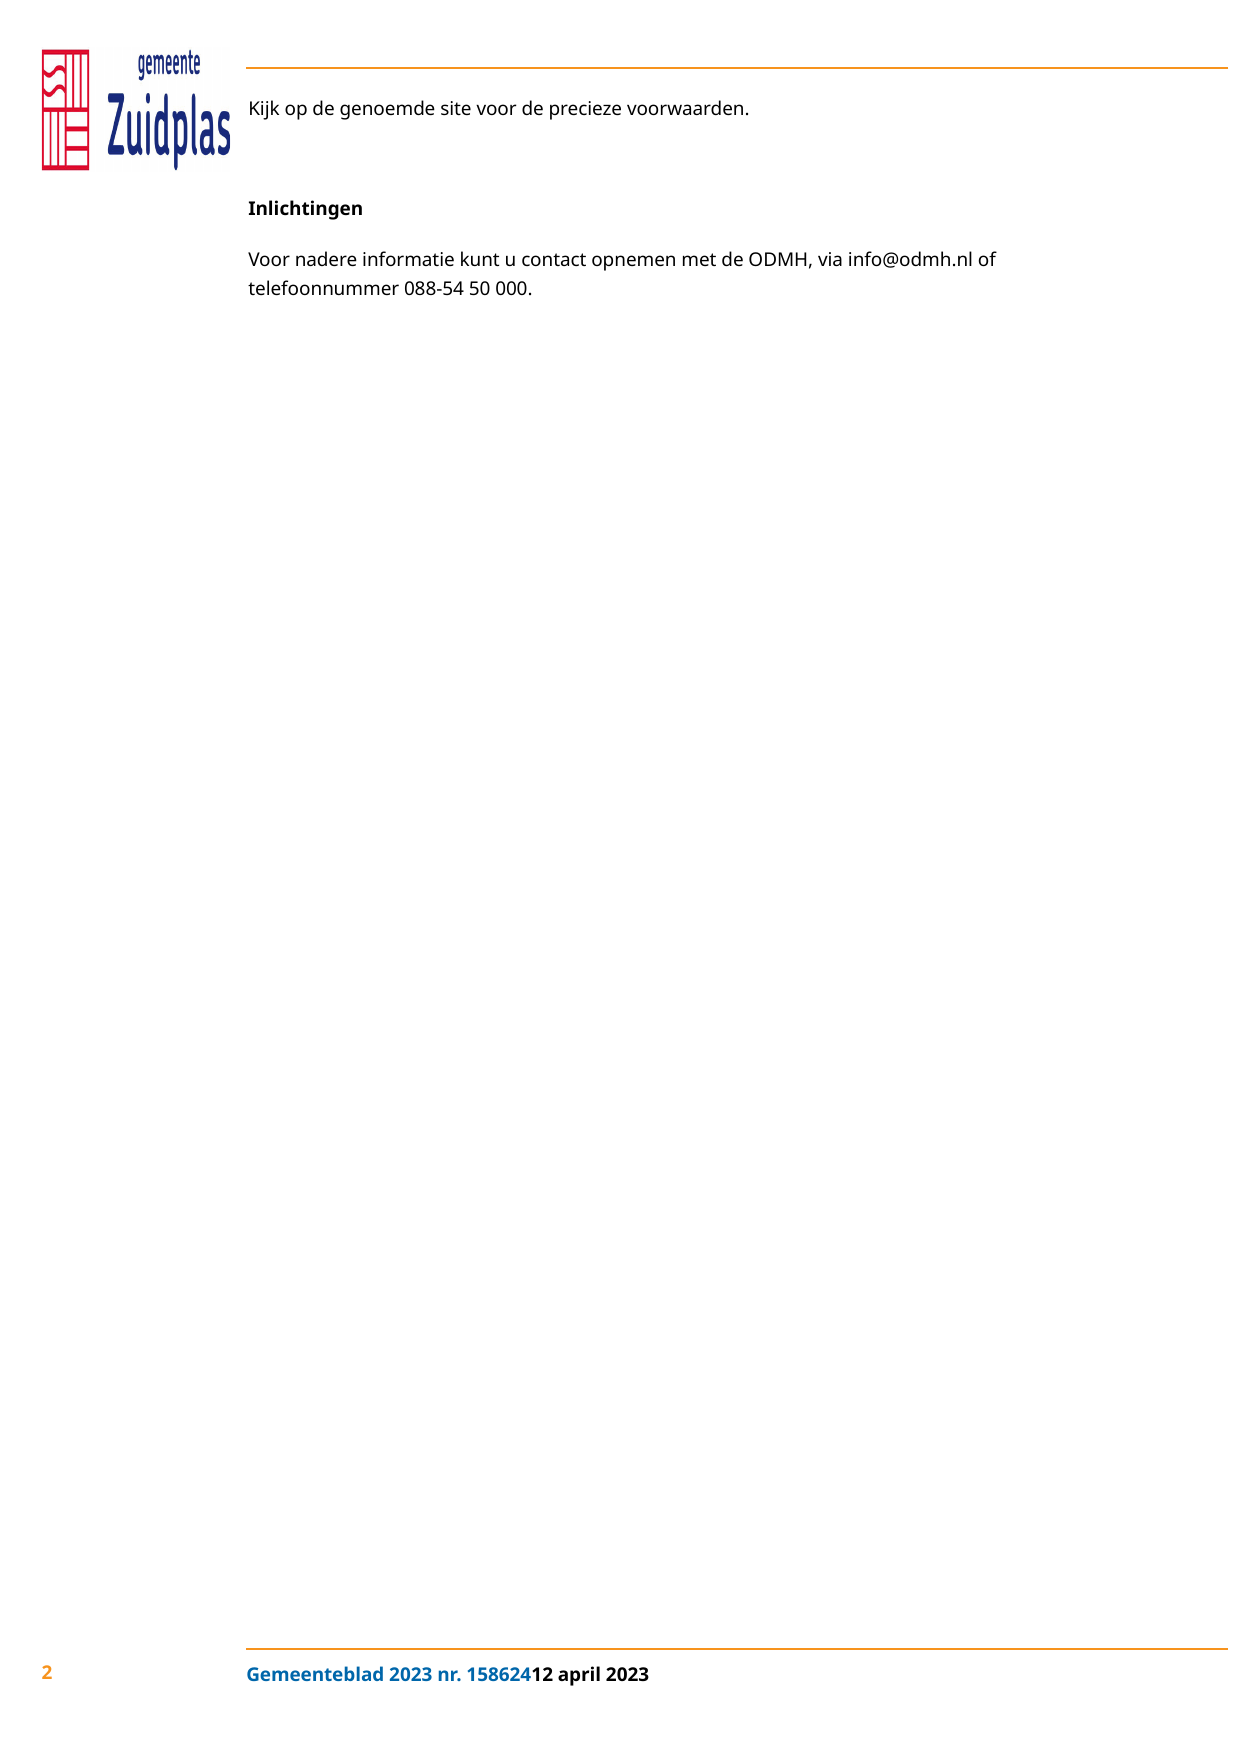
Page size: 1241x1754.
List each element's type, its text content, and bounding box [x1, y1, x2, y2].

text Inlichtingen [248, 196, 1152, 221]
text Kijk op de genoemde site voor de precieze voorwaarden. [248, 95, 1152, 121]
picture [41, 47, 231, 172]
text Voor nadere informatie kunt u contact opnemen met de ODMH, via info@odmh.nl of telefoonnummer 088-54 50 000. [248, 246, 1152, 301]
